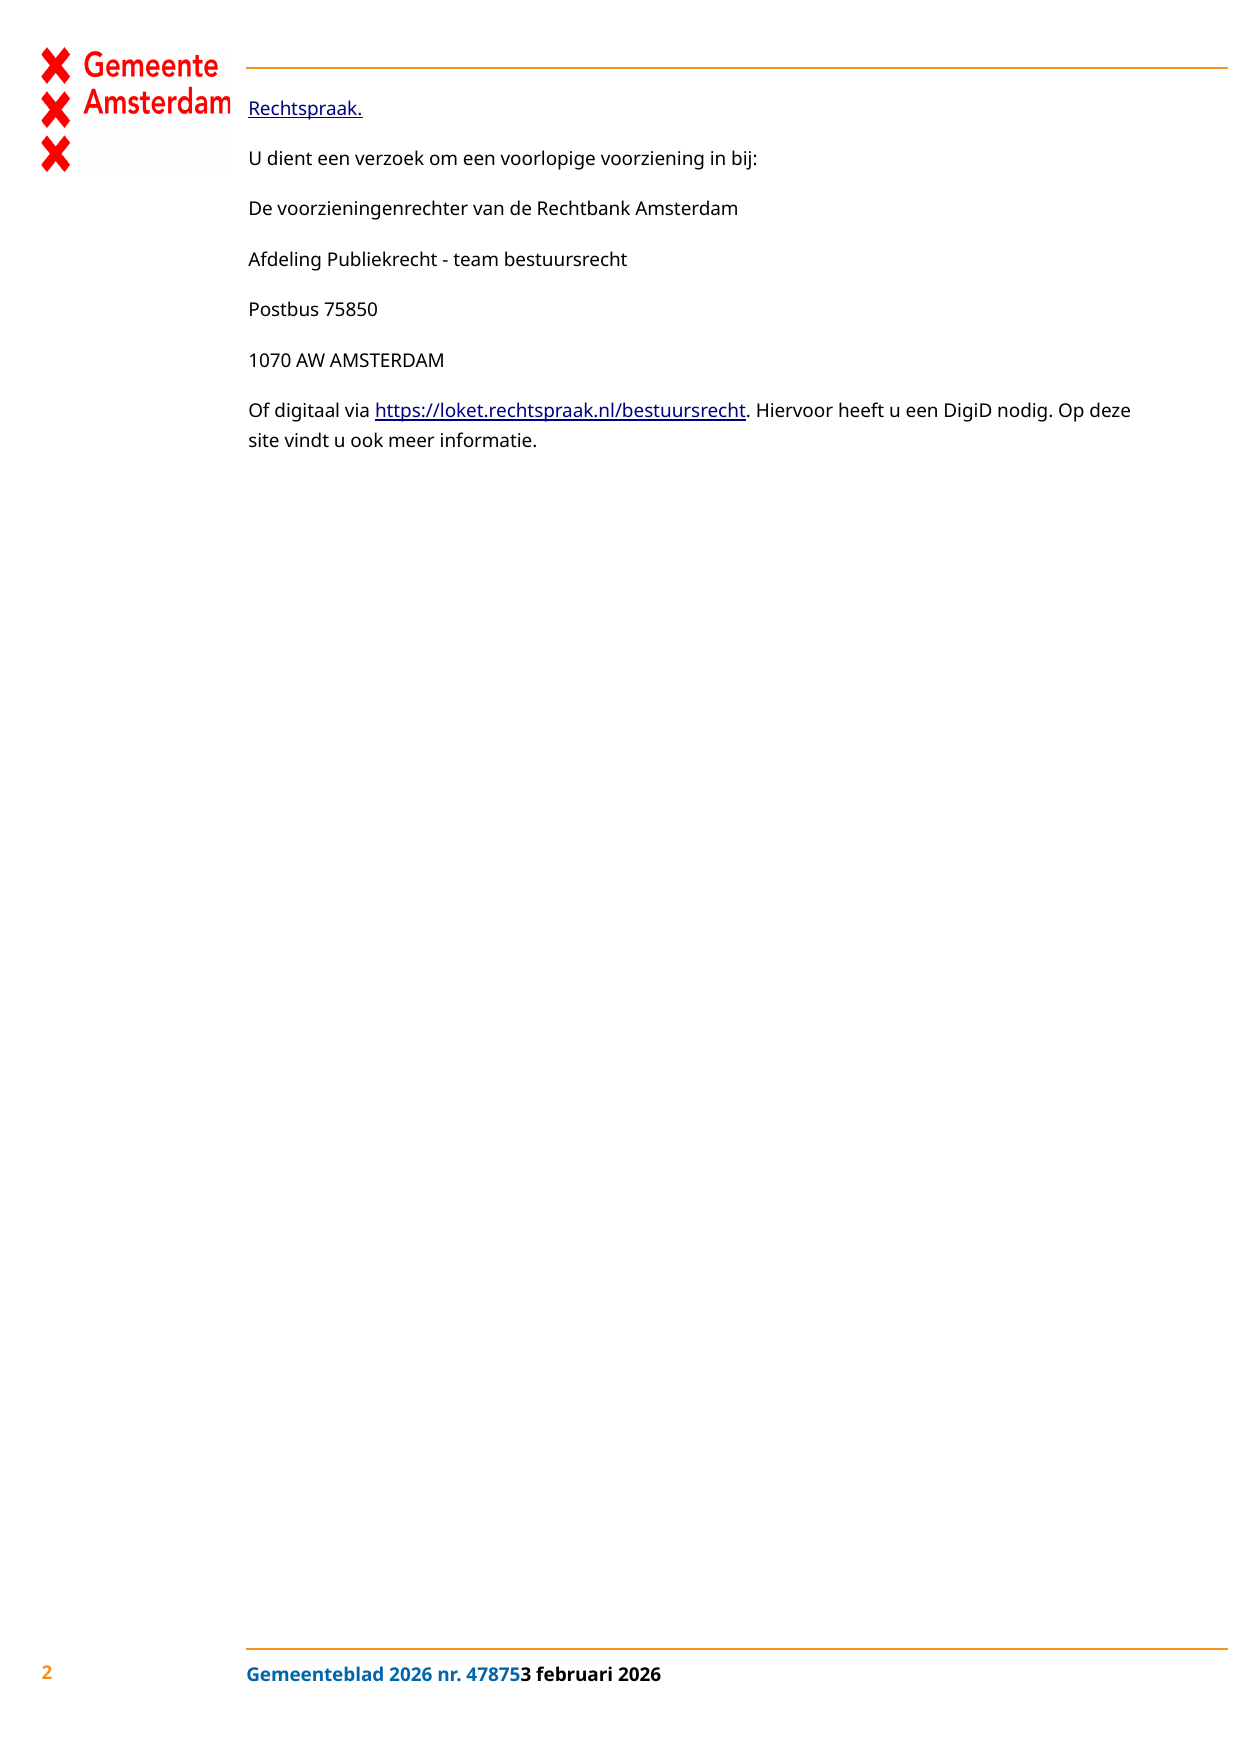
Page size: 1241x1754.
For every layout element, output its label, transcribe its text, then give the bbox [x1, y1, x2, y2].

text De voorzieningenrechter van de Rechtbank Amsterdam [248, 196, 1152, 221]
text Of digitaal via https://loket.rechtspraak.nl/bestuursrecht. Hiervoor heeft u een DigiD nodig. Op deze site vindt u ook meer informatie. [248, 397, 1152, 453]
text U dient een verzoek om een voorlopige voorziening in bij: [248, 145, 1152, 171]
text 1070 AW AMSTERDAM [248, 347, 1152, 373]
text Rechtspraak. [248, 95, 1152, 121]
text Afdeling Publiekrecht - team bestuursrecht [248, 246, 1152, 272]
text Postbus 75850 [248, 296, 1152, 322]
picture [41, 47, 231, 172]
